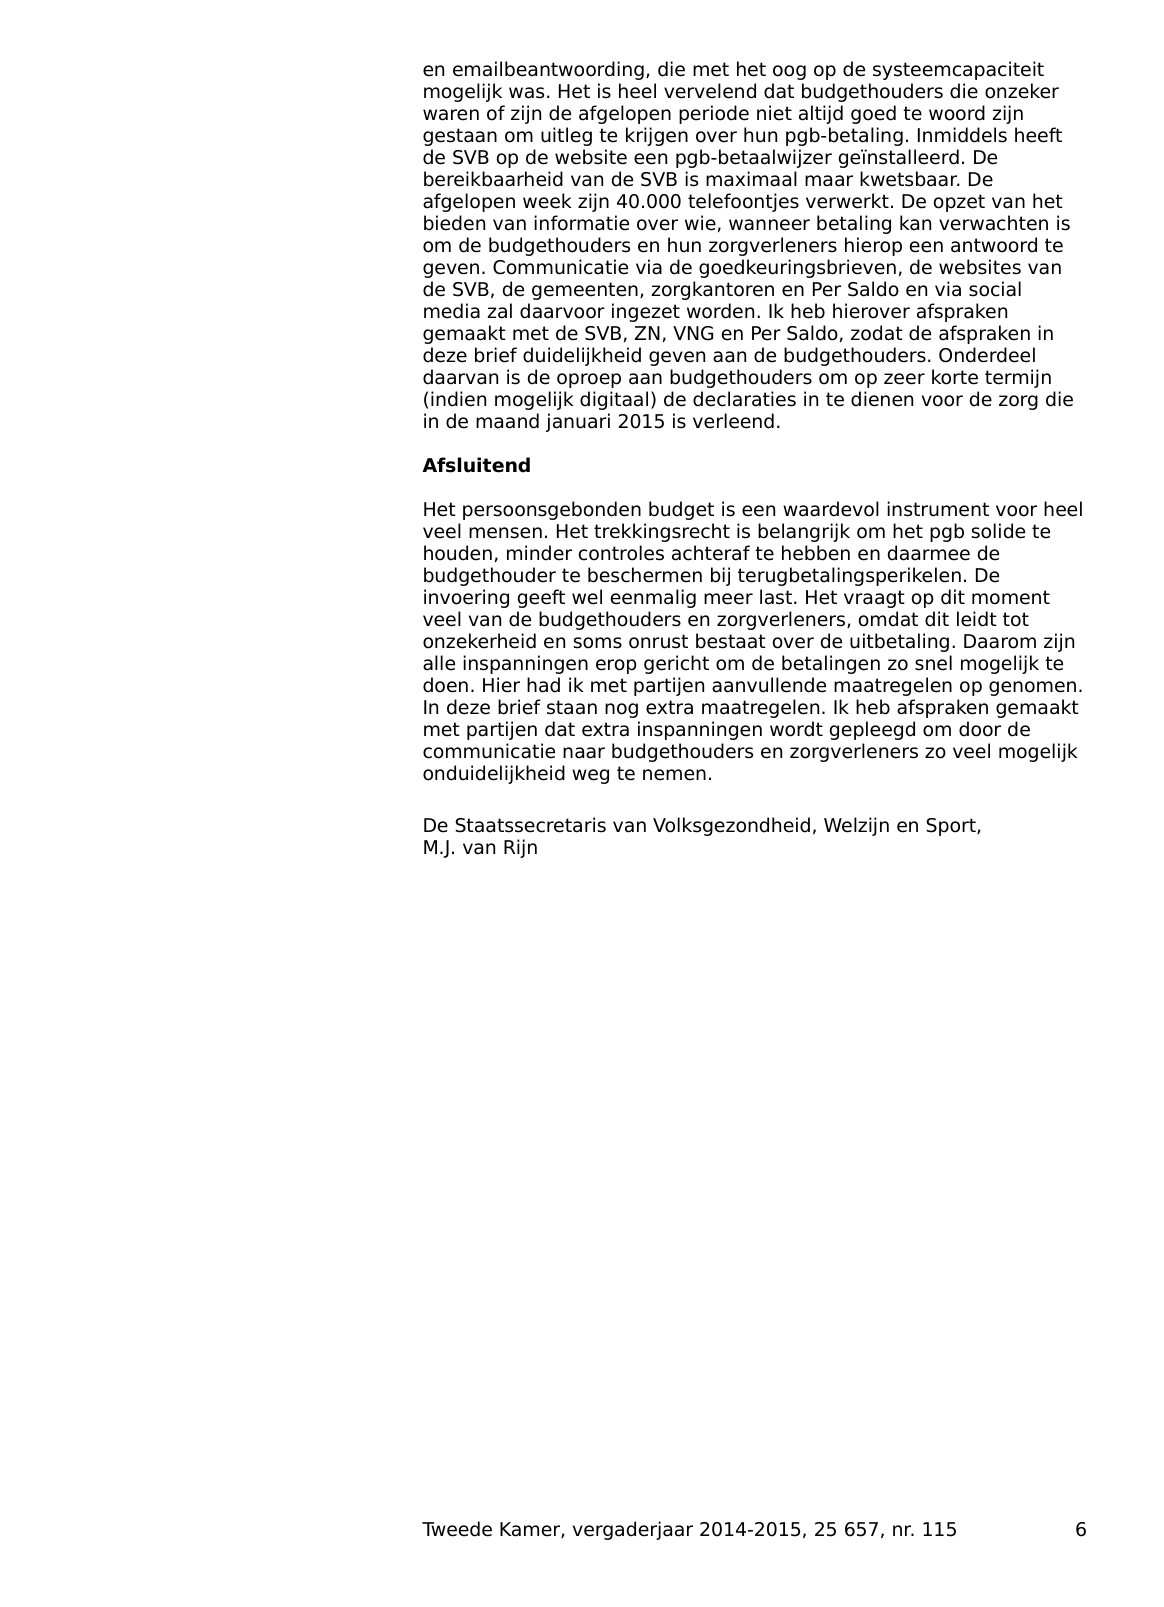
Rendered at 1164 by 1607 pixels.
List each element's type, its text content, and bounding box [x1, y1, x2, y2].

text en emailbeantwoording, die met het oog op de systeemcapaciteit mogelijk was. Het is heel vervelend dat budgethouders die onzeker waren of zijn de afgelopen periode niet altijd goed te woord zijn gestaan om uitleg te krijgen over hun pgb-betaling. Inmiddels heeft de SVB op de website een pgb-betaalwijzer geïnstalleerd. De bereikbaarheid van de SVB is maximaal maar kwetsbaar. De afgelopen week zijn 40.000 telefoontjes verwerkt. De opzet van het bieden van informatie over wie, wanneer betaling kan verwachten is om de budgethouders en hun zorgverleners hierop een antwoord te geven. Communicatie via de goedkeuringsbrieven, de websites van de SVB, de gemeenten, zorgkantoren en Per Saldo en via social media zal daarvoor ingezet worden. Ik heb hierover afspraken gemaakt met de SVB, ZN, VNG en Per Saldo, zodat de afspraken in deze brief duidelijkheid geven aan de budgethouders. Onderdeel daarvan is de oproep aan budgethouders om op zeer korte termijn (indien mogelijk digitaal) de declaraties in te dienen voor de zorg die in de maand januari 2015 is verleend. [422, 59, 1087, 433]
subtitle Afsluitend [422, 455, 1087, 477]
text Het persoonsgebonden budget is een waardevol instrument voor heel veel mensen. Het trekkingsrecht is belangrijk om het pgb solide te houden, minder controles achteraf te hebben en daarmee de budgethouder te beschermen bij terugbetalingsperikelen. De invoering geeft wel eenmalig meer last. Het vraagt op dit moment veel van de budgethouders en zorgverleners, omdat dit leidt tot onzekerheid en soms onrust bestaat over de uitbetaling. Daarom zijn alle inspanningen erop gericht om de betalingen zo snel mogelijk te doen. Hier had ik met partijen aanvullende maatregelen op genomen. In deze brief staan nog extra maatregelen. Ik heb afspraken gemaakt met partijen dat extra inspanningen wordt gepleegd om door de communicatie naar budgethouders en zorgverleners zo veel mogelijk onduidelijkheid weg te nemen. [422, 499, 1087, 785]
text De Staatssecretaris van Volksgezondheid, Welzijn en Sport, M.J. van Rijn [422, 815, 1087, 859]
